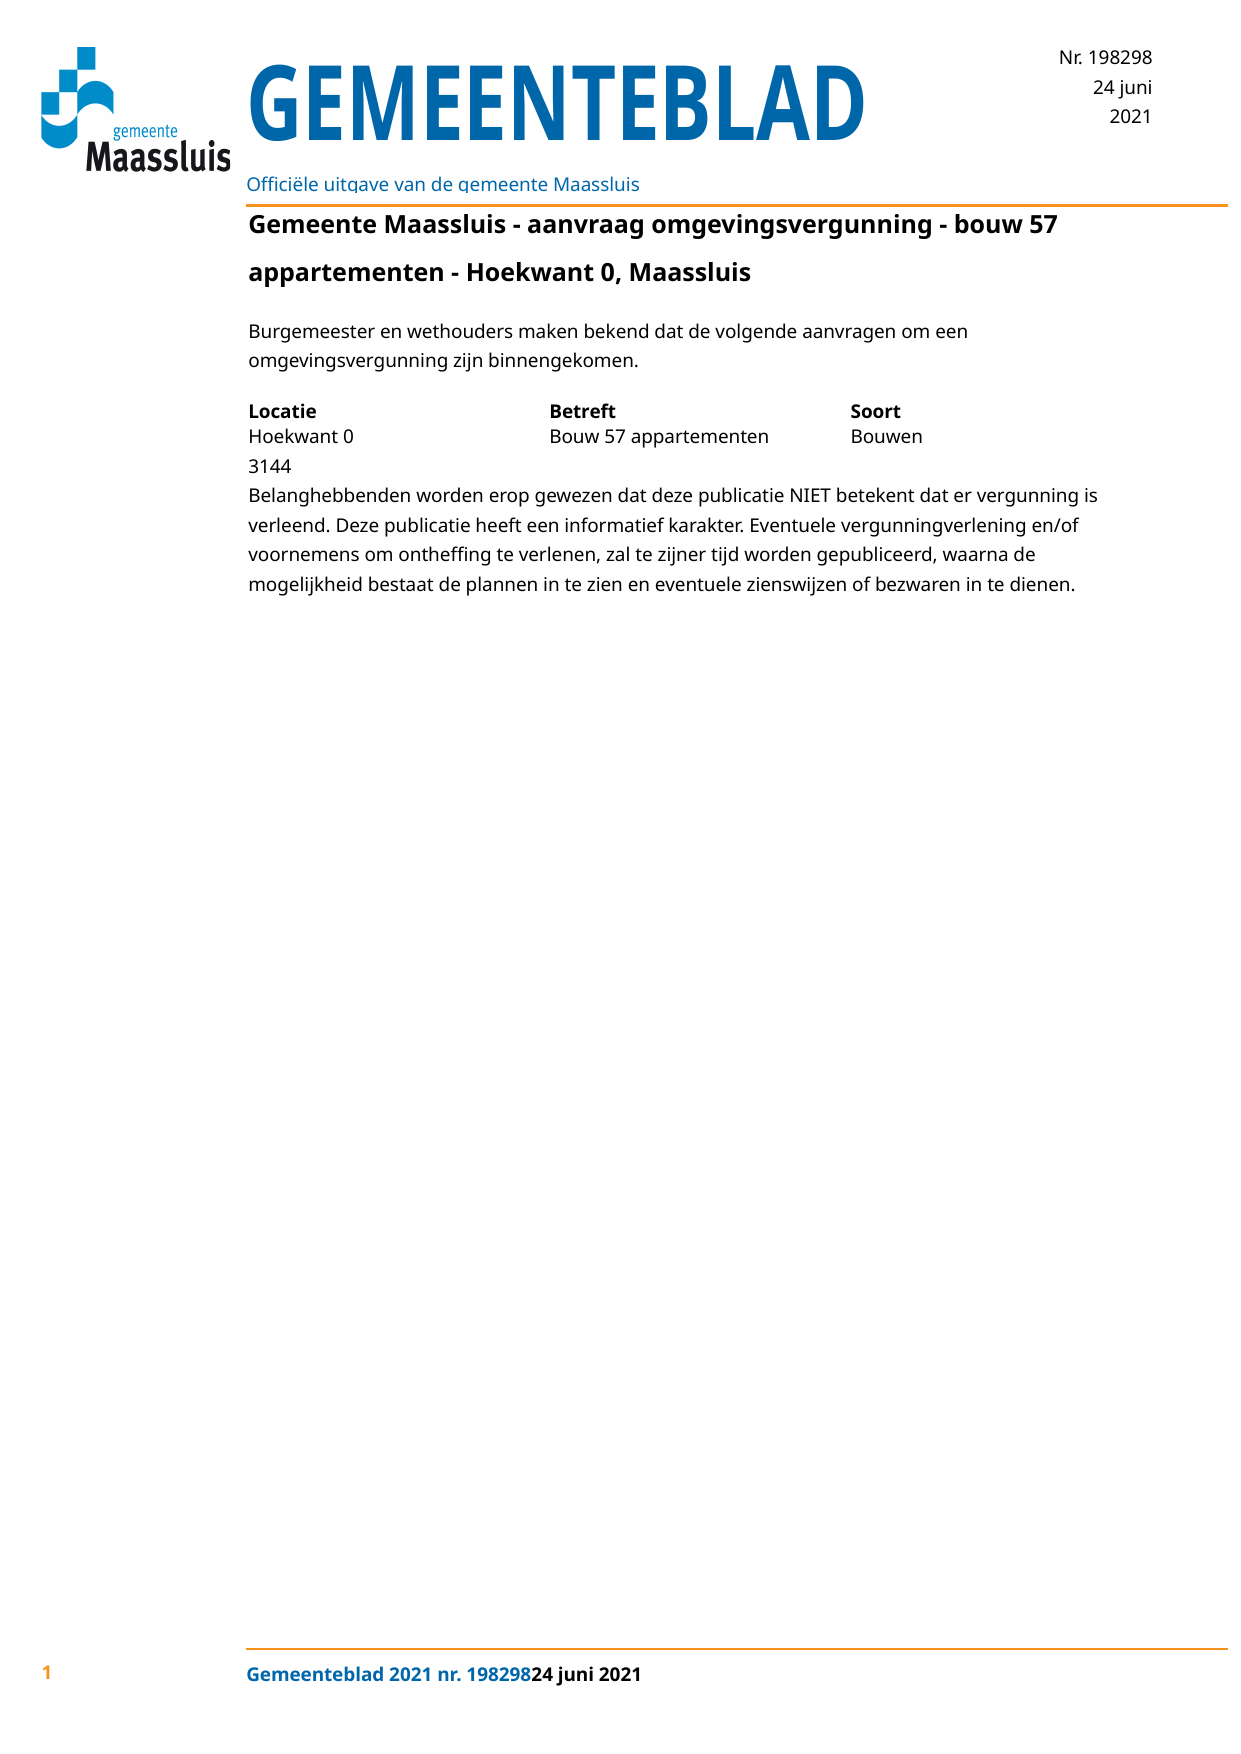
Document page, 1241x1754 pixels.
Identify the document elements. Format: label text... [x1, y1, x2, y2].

table_cell Hoekwant 0 3144 [248, 424, 549, 479]
picture [41, 47, 77, 92]
table_header Locatie [248, 398, 549, 424]
table_cell Bouwen [850, 424, 1152, 479]
table_cell Bouw 57 appartementen [549, 424, 850, 479]
table_header Betreft [549, 398, 850, 424]
text Belanghebbenden worden erop gewezen dat deze publicatie NIET betekent dat er vergunning is verleend. Deze publicatie heeft een informatief karakter. Eventuele vergunningverlening en/of voornemens om ontheffing te verlenen, zal te zijner tijd worden gepubliceerd, waarna de mogelijkheid bestaat de plannen in te zien en eventuele zienswijzen of bezwaren in te dienen. [248, 482, 1152, 597]
table_header Soort [850, 398, 1152, 424]
picture [41, 47, 231, 172]
text Burgemeester en wethouders maken bekend dat de volgende aanvragen om een omgevingsvergunning zijn binnengekomen. [248, 318, 1152, 373]
text Gemeente Maassluis - aanvraag omgevingsvergunning - bouw 57 appartementen - Hoekwant 0, Maassluis [248, 207, 1152, 288]
